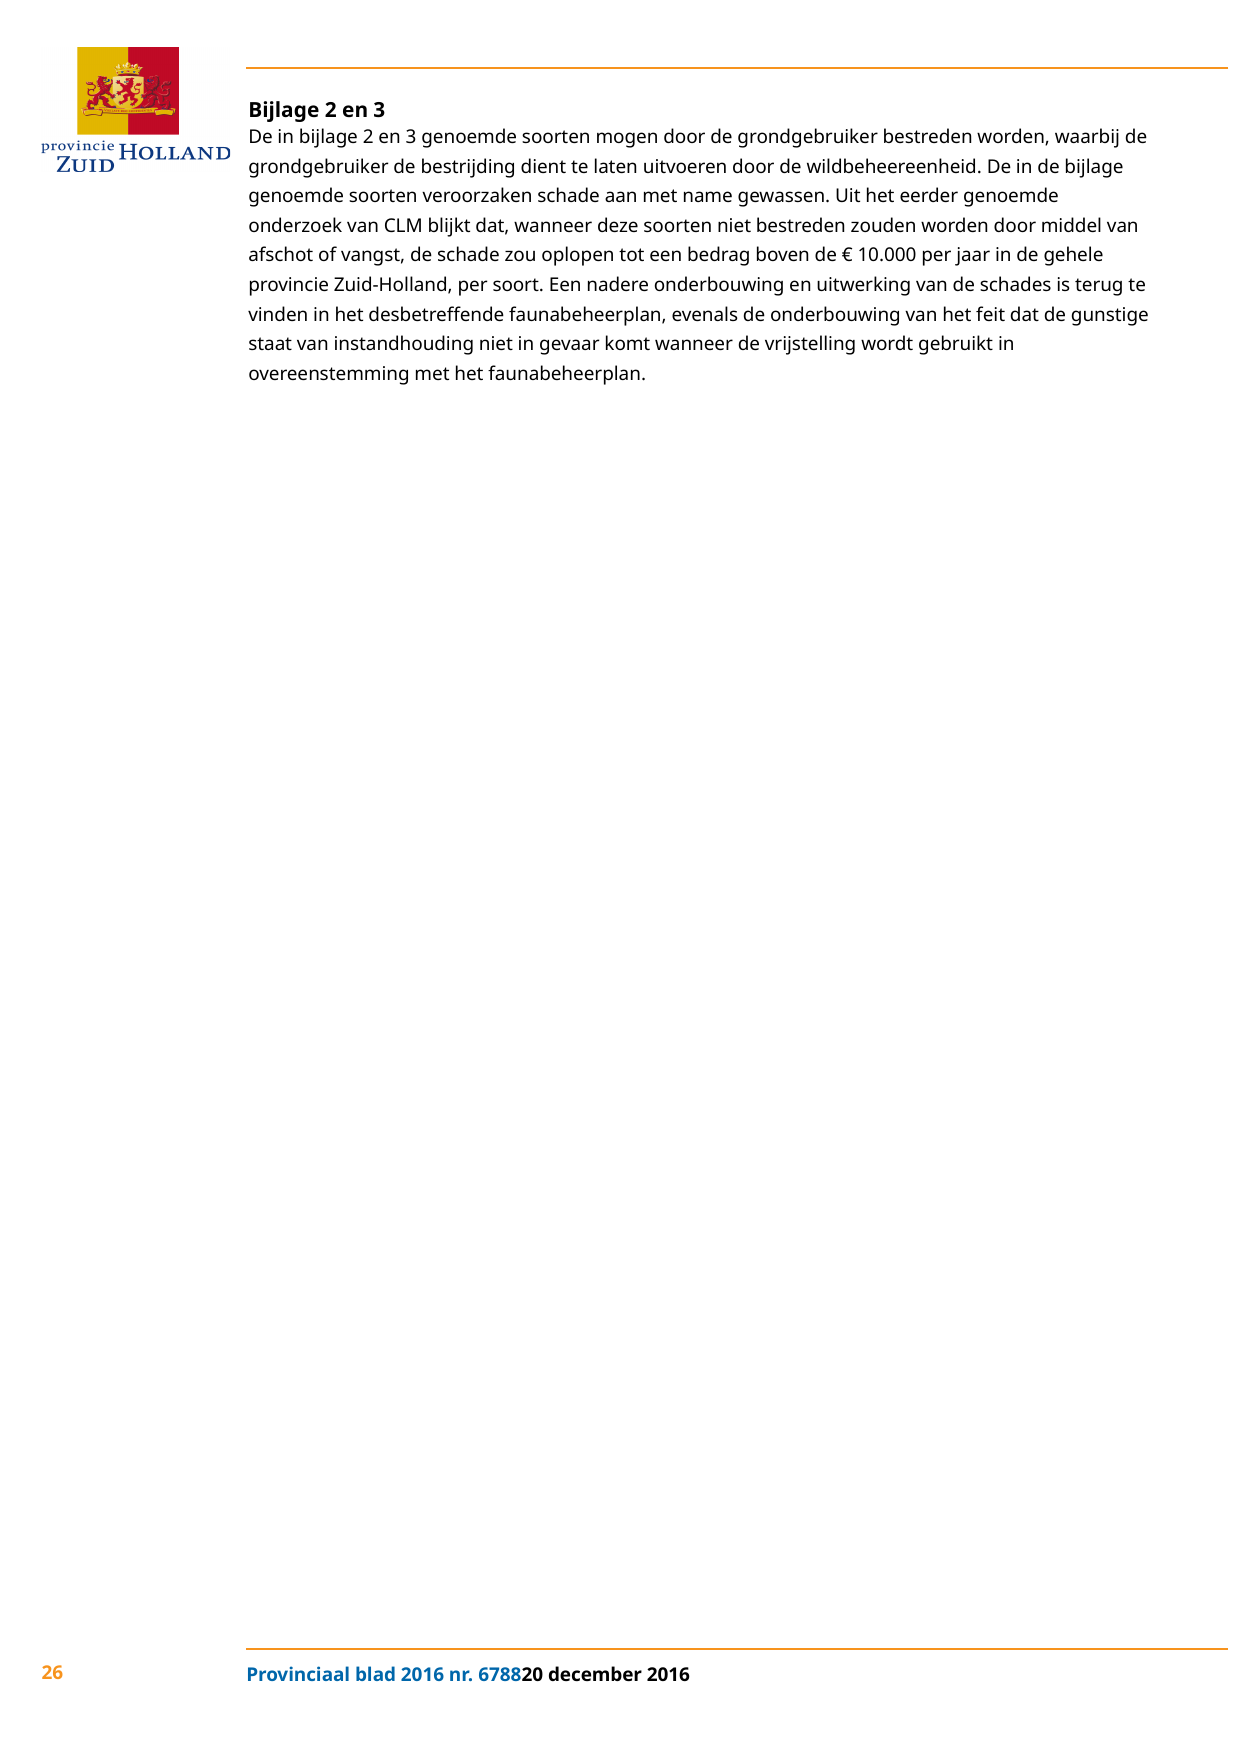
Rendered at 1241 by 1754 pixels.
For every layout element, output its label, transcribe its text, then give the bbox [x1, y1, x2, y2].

picture [41, 47, 231, 172]
text Bijlage 2 en 3 [248, 95, 1152, 123]
text De in bijlage 2 en 3 genoemde soorten mogen door de grondgebruiker bestreden worden, waarbij de grondgebruiker de bestrijding dient te laten uitvoeren door de wildbeheereenheid. De in de bijlage genoemde soorten veroorzaken schade aan met name gewassen. Uit het eerder genoemde onderzoek van CLM blijkt dat, wanneer deze soorten niet bestreden zouden worden door middel van afschot of vangst, de schade zou oplopen tot een bedrag boven de € 10.000 per jaar in de gehele provincie Zuid-Holland, per soort. Een nadere onderbouwing en uitwerking van de schades is terug te vinden in het desbetreffende faunabeheerplan, evenals de onderbouwing van het feit dat de gunstige staat van instandhouding niet in gevaar komt wanneer de vrijstelling wordt gebruikt in overeenstemming met het faunabeheerplan. [248, 123, 1152, 386]
